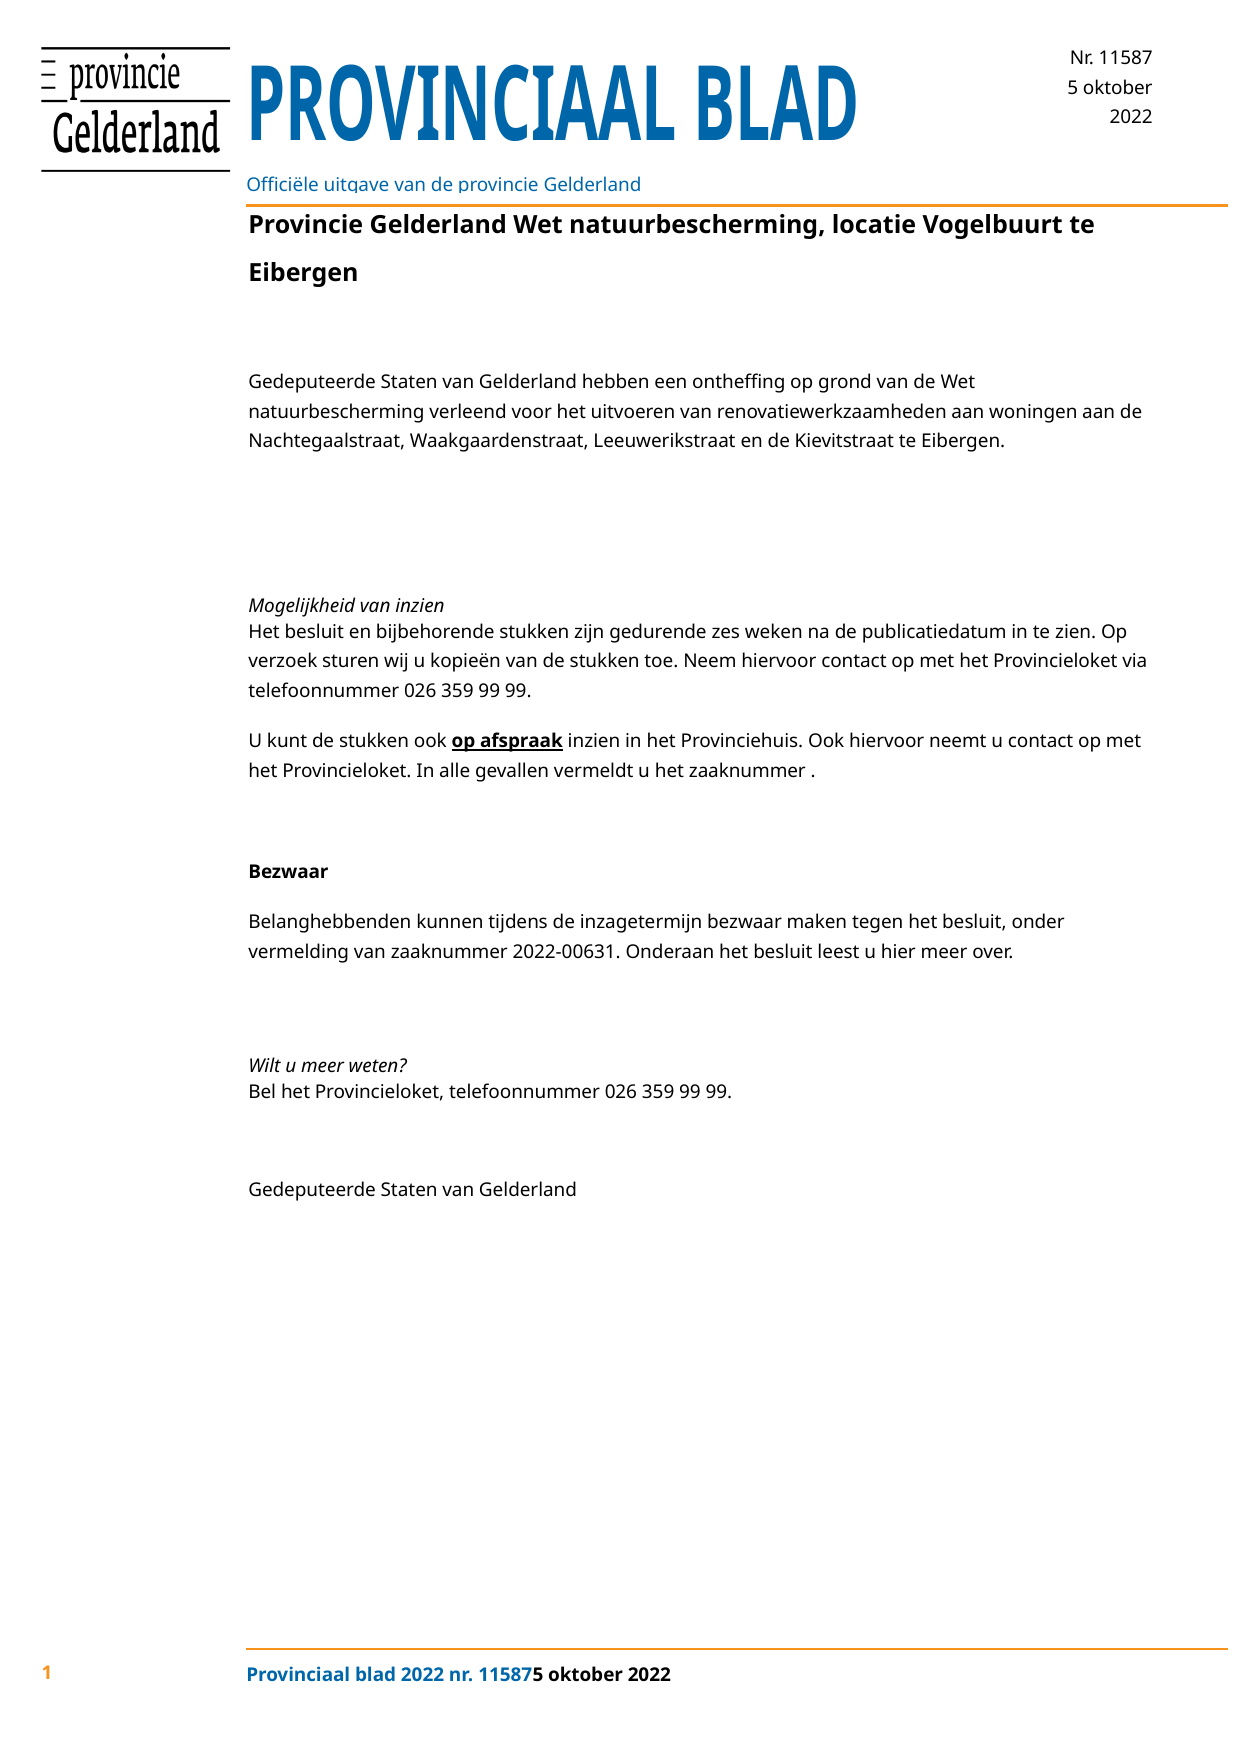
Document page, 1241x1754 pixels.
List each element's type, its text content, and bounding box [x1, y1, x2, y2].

picture [41, 47, 231, 172]
text Provincie Gelderland Wet natuurbescherming, locatie Vogelbuurt te Eibergen [248, 207, 1152, 288]
text Mogelijkheid van inzien [248, 592, 1152, 618]
text U kunt de stukken ook op afspraak inzien in het Provinciehuis. Ook hiervoor neemt u contact op met het Provincieloket. In alle gevallen vermeldt u het zaaknummer . [248, 728, 1152, 783]
text Het besluit en bijbehorende stukken zijn gedurende zes weken na de publicatiedatum in te zien. Op verzoek sturen wij u kopieën van de stukken toe. Neem hiervoor contact op met het Provincieloket via telefoonnummer 026 359 99 99. [248, 618, 1152, 703]
text Gedeputeerde Staten van Gelderland [248, 1176, 1152, 1202]
text Bezwaar [248, 858, 1152, 884]
text Gedeputeerde Staten van Gelderland hebben een ontheffing op grond van de Wet natuurbescherming verleend voor het uitvoeren van renovatiewerkzaamheden aan woningen aan de Nachtegaalstraat, Waakgaardenstraat, Leeuwerikstraat en de Kievitstraat te Eibergen. [248, 368, 1152, 453]
text Belanghebbenden kunnen tijdens de inzagetermijn bezwaar maken tegen het besluit, onder vermelding van zaaknummer 2022-00631. Onderaan het besluit leest u hier meer over. [248, 908, 1152, 964]
text Bel het Provincieloket, telefoonnummer 026 359 99 99. [248, 1078, 1152, 1104]
text Wilt u meer weten? [248, 1052, 1152, 1078]
